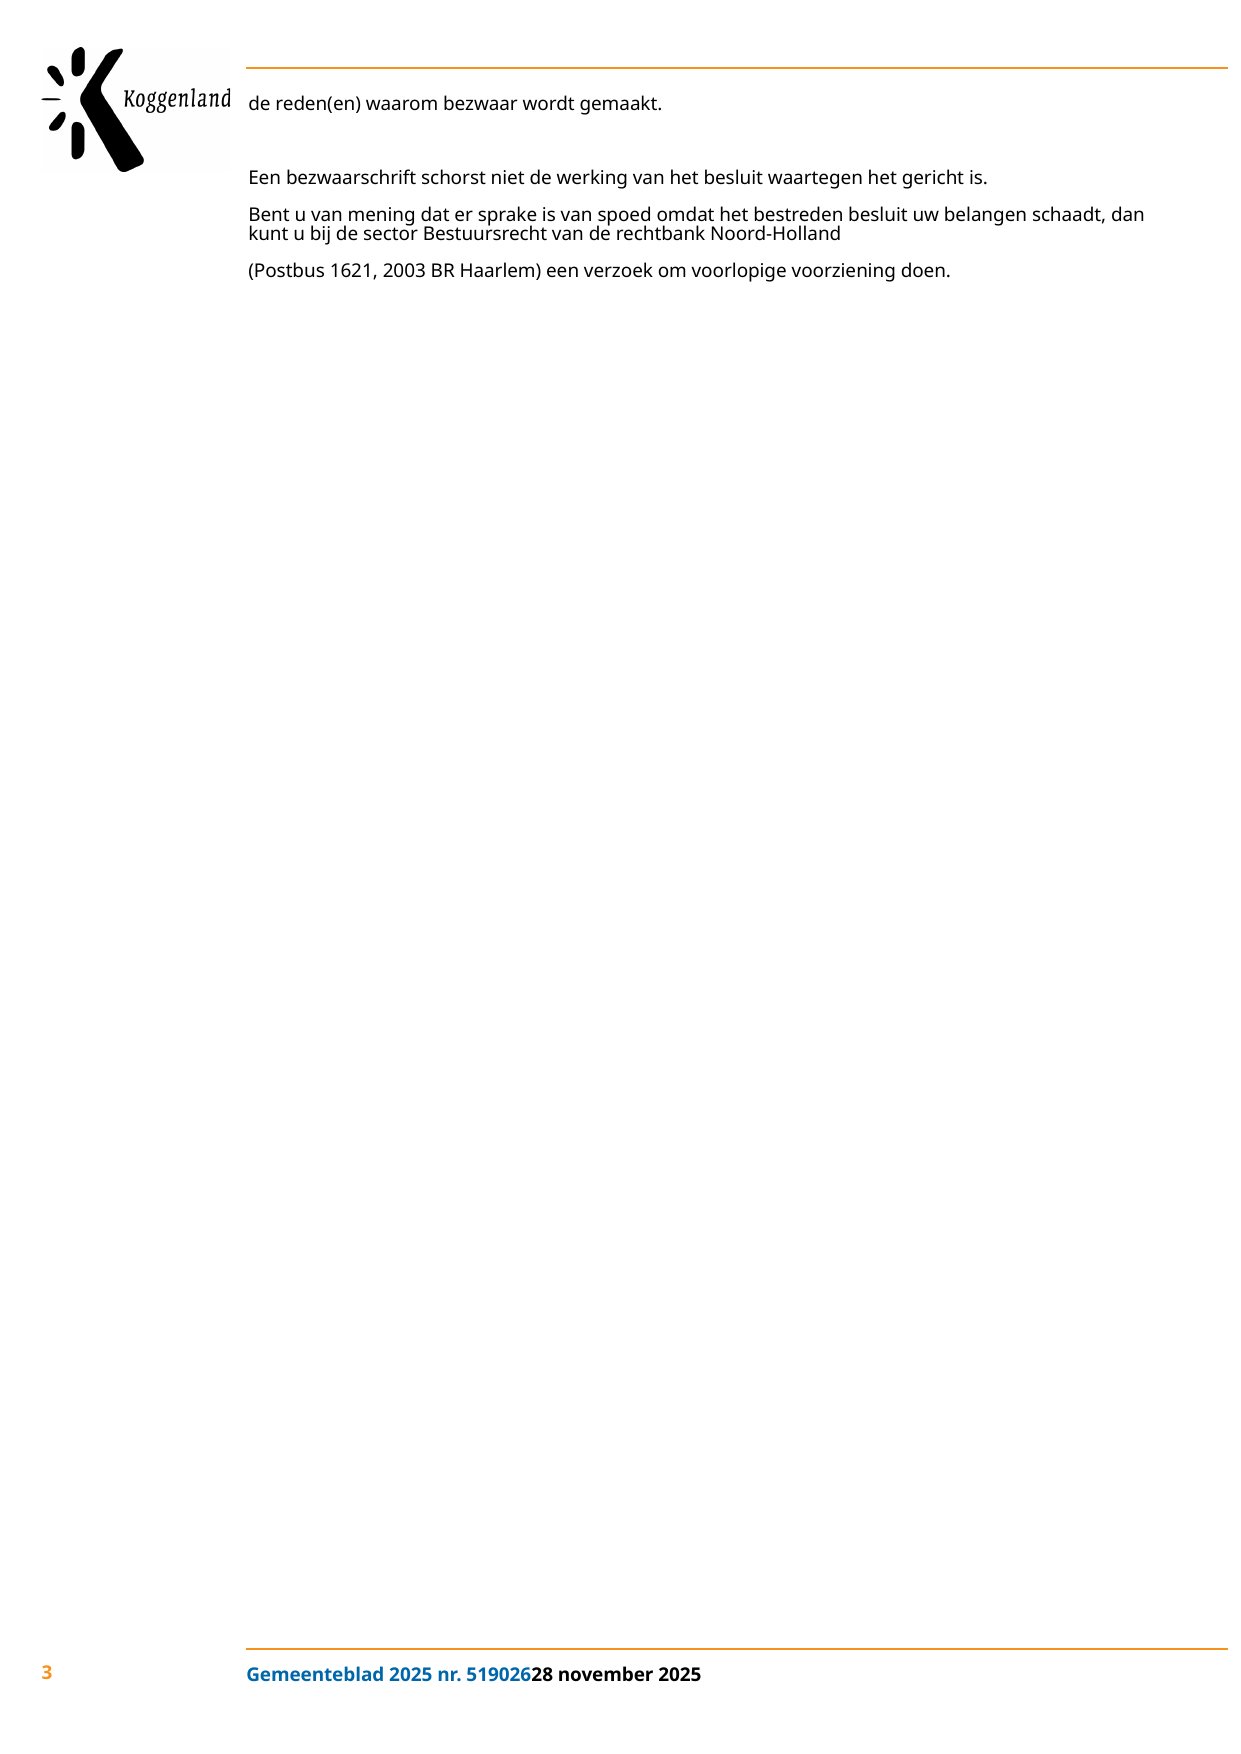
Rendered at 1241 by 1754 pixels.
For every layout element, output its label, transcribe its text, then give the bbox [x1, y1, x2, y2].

text Bent u van mening dat er sprake is van spoed omdat het bestreden besluit uw belangen schaadt, dan kunt u bij de sector Bestuursrecht van de rechtbank Noord-Holland [248, 206, 1152, 244]
text (Postbus 1621, 2003 BR Haarlem) een verzoek om voorlopige voorziening doen. [248, 262, 1152, 281]
text Een bezwaarschrift schorst niet de werking van het besluit waartegen het gericht is. [248, 169, 1152, 188]
picture [41, 47, 231, 172]
text de reden(en) waarom bezwaar wordt gemaakt. [248, 95, 1152, 114]
